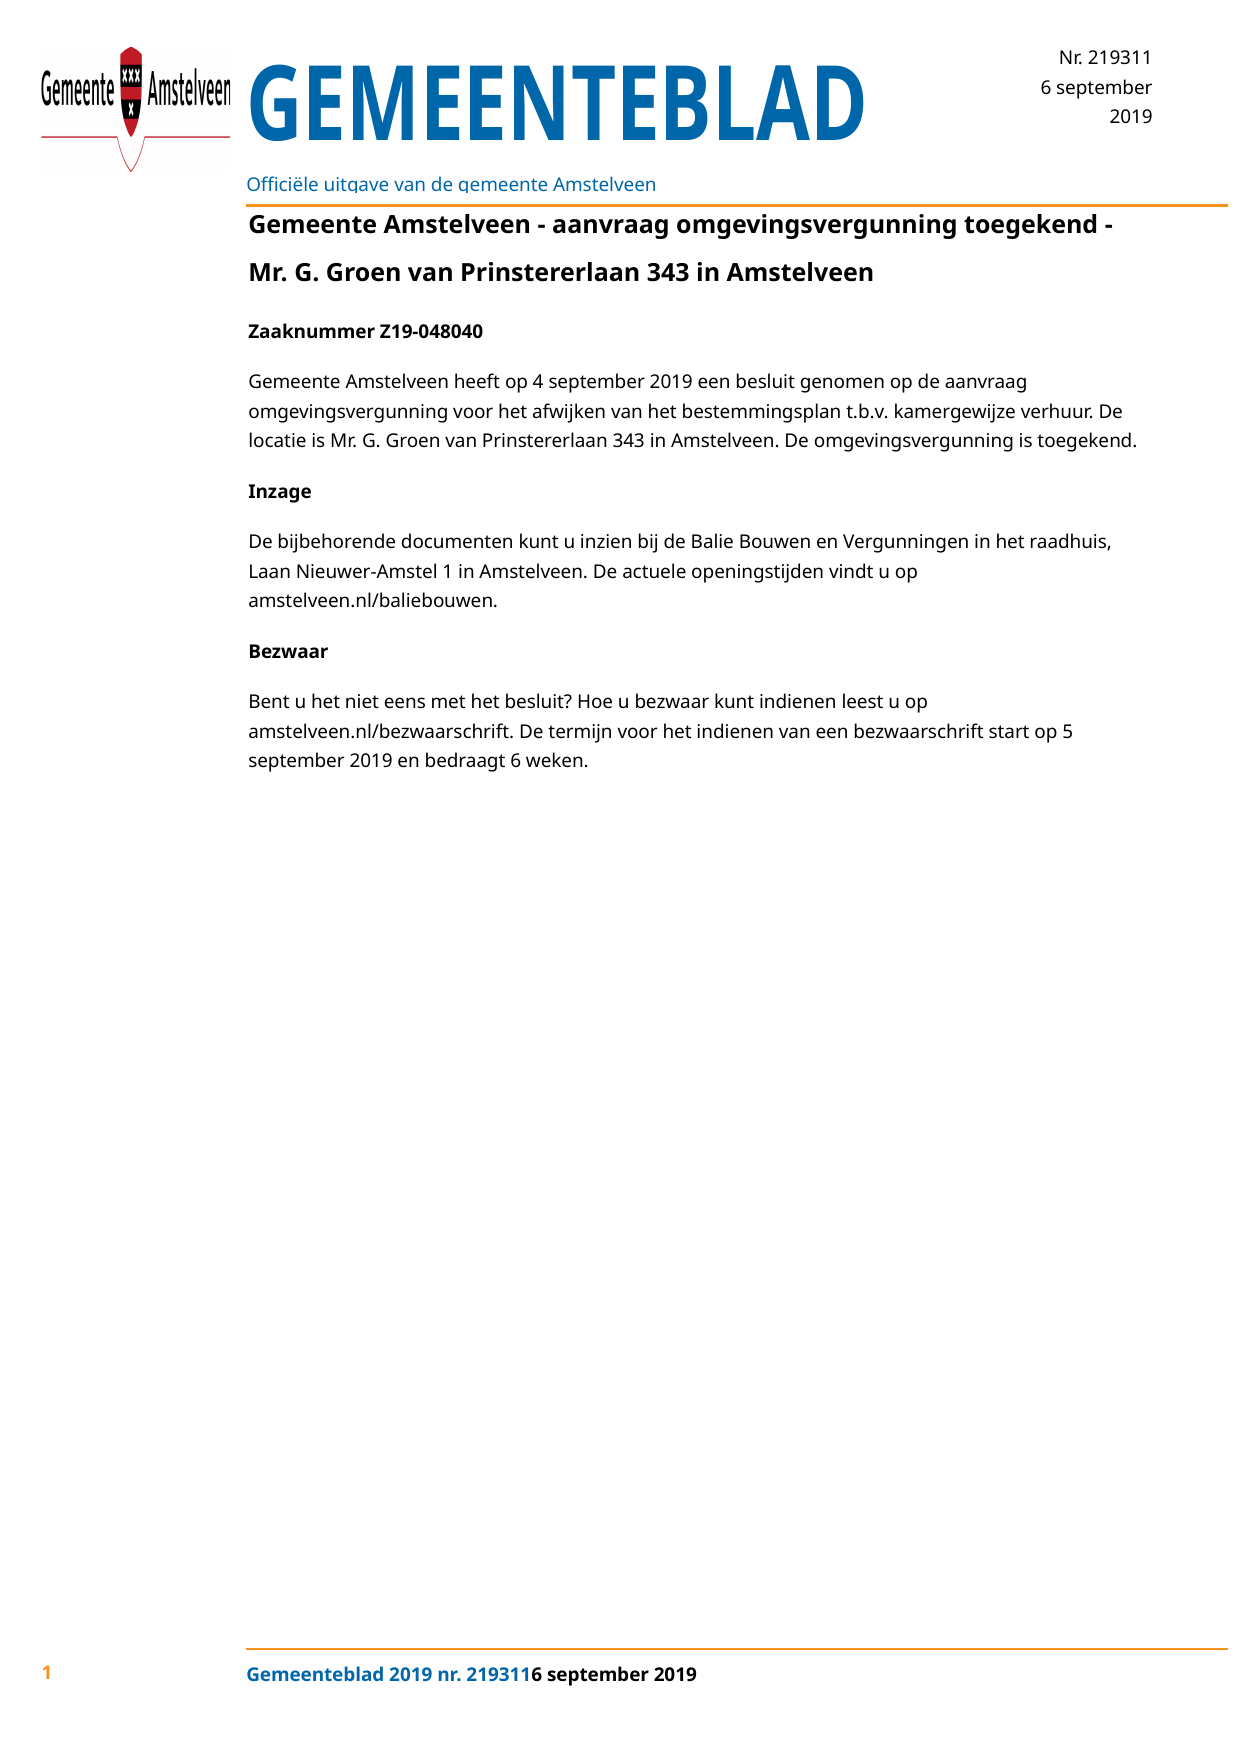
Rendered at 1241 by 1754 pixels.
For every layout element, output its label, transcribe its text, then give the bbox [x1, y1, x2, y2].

text Inzage [248, 478, 1152, 504]
text Gemeente Amstelveen heeft op 4 september 2019 een besluit genomen op de aanvraag omgevingsvergunning voor het afwijken van het bestemmingsplan t.b.v. kamergewijze verhuur. De locatie is Mr. G. Groen van Prinstererlaan 343 in Amstelveen. De omgevingsvergunning is toegekend. [248, 368, 1152, 453]
text Gemeente Amstelveen - aanvraag omgevingsvergunning toegekend - Mr. G. Groen van Prinstererlaan 343 in Amstelveen [248, 207, 1152, 288]
text Zaaknummer Z19-048040 [248, 318, 1152, 344]
text De bijbehorende documenten kunt u inzien bij de Balie Bouwen en Vergunningen in het raadhuis, Laan Nieuwer-Amstel 1 in Amstelveen. De actuele openingstijden vindt u op amstelveen.nl/baliebouwen. [248, 528, 1152, 613]
text Bent u het niet eens met het besluit? Hoe u bezwaar kunt indienen leest u op amstelveen.nl/bezwaarschrift. De termijn voor het indienen van een bezwaarschrift start op 5 september 2019 en bedraagt 6 weken. [248, 688, 1152, 773]
picture [41, 47, 231, 172]
text Bezwaar [248, 638, 1152, 664]
